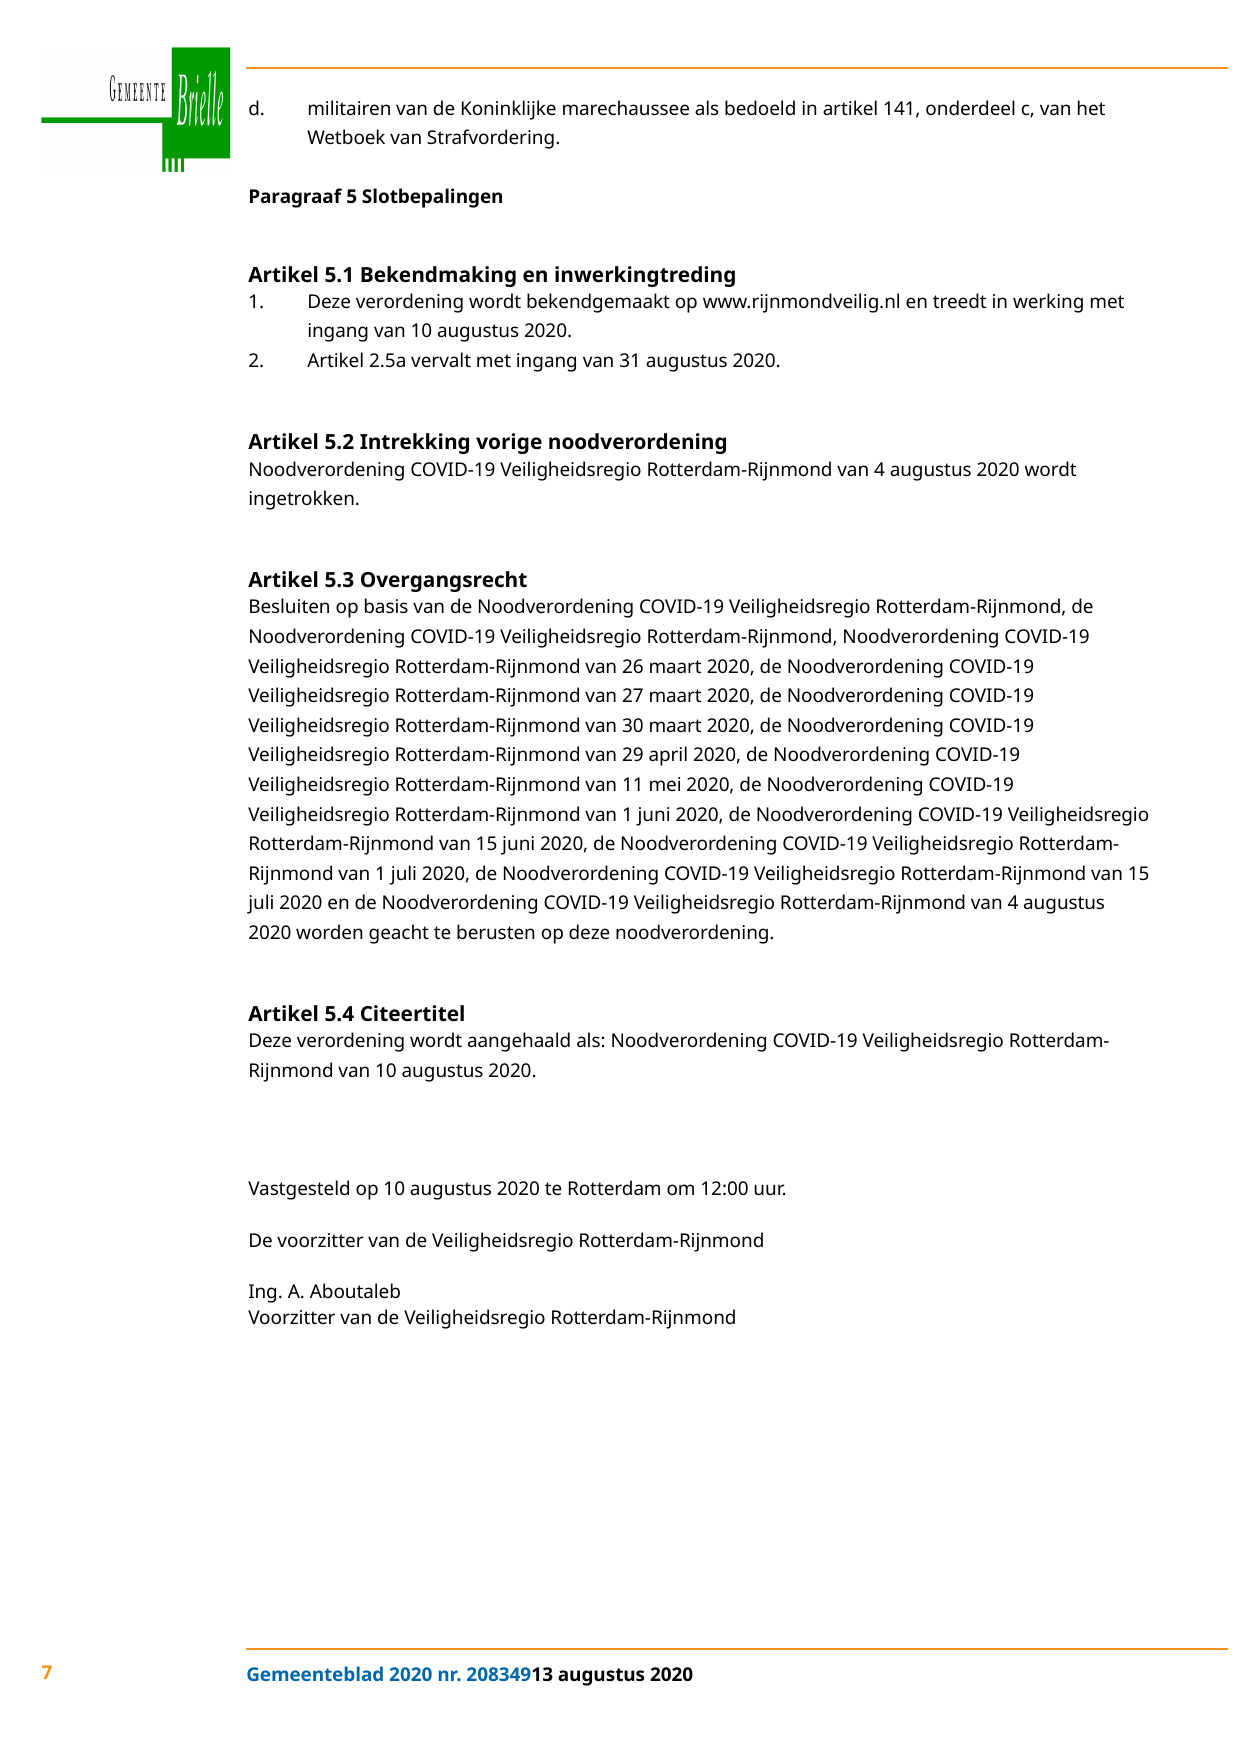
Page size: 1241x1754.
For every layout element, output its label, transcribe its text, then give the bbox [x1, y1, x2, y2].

text Vastgesteld op 10 augustus 2020 te Rotterdam om 12:00 uur. [248, 1176, 1152, 1201]
picture [41, 47, 231, 172]
text Voorzitter van de Veiligheidsregio Rotterdam-Rijnmond [248, 1304, 1152, 1330]
text Paragraaf 5 Slotbepalingen [248, 183, 1152, 209]
text Noodverordening COVID-19 Veiligheidsregio Rotterdam-Rijnmond van 4 augustus 2020 wordt ingetrokken. [248, 456, 1152, 511]
list militairen van de Koninklijke marechaussee als bedoeld in artikel 141, onderdeel c, van het Wetboek van Strafvordering. [248, 95, 1152, 150]
text Artikel 5.3 Overgangsrecht [248, 565, 1152, 594]
text Besluiten op basis van de Noodverordening COVID-19 Veiligheidsregio Rotterdam-Rijnmond, de Noodverordening COVID-19 Veiligheidsregio Rotterdam-Rijnmond, Noodverordening COVID-19 Veiligheidsregio Rotterdam-Rijnmond van 26 maart 2020, de Noodverordening COVID-19 Veiligheidsregio Rotterdam-Rijnmond van 27 maart 2020, de Noodverordening COVID-19 Veiligheidsregio Rotterdam-Rijnmond van 30 maart 2020, de Noodverordening COVID-19 Veiligheidsregio Rotterdam-Rijnmond van 29 april 2020, de Noodverordening COVID-19 Veiligheidsregio Rotterdam-Rijnmond van 11 mei 2020, de Noodverordening COVID-19 Veiligheidsregio Rotterdam-Rijnmond van 1 juni 2020, de Noodverordening COVID-19 Veiligheidsregio Rotterdam-Rijnmond van 15 juni 2020, de Noodverordening COVID-19 Veiligheidsregio Rotterdam-Rijnmond van 1 juli 2020, de Noodverordening COVID-19 Veiligheidsregio Rotterdam-Rijnmond van 15 juli 2020 en de Noodverordening COVID-19 Veiligheidsregio Rotterdam-Rijnmond van 4 augustus 2020 worden geacht te berusten op deze noodverordening. [248, 594, 1152, 945]
list Artikel 2.5a vervalt met ingang van 31 augustus 2020. [248, 347, 1152, 373]
text Artikel 5.1 Bekendmaking en inwerkingtreding [248, 260, 1152, 288]
text Artikel 5.2 Intrekking vorige noodverordening [248, 427, 1152, 456]
text De voorzitter van de Veiligheidsregio Rotterdam-Rijnmond [248, 1227, 1152, 1253]
list Deze verordening wordt bekendgemaakt op www.rijnmondveilig.nl en treedt in werking met ingang van 10 augustus 2020. [248, 288, 1152, 343]
text Ing. A. Aboutaleb [248, 1278, 1152, 1304]
text Deze verordening wordt aangehaald als: Noodverordening COVID-19 Veiligheidsregio Rotterdam-Rijnmond van 10 augustus 2020. [248, 1028, 1152, 1083]
text Artikel 5.4 Citeertitel [248, 999, 1152, 1028]
